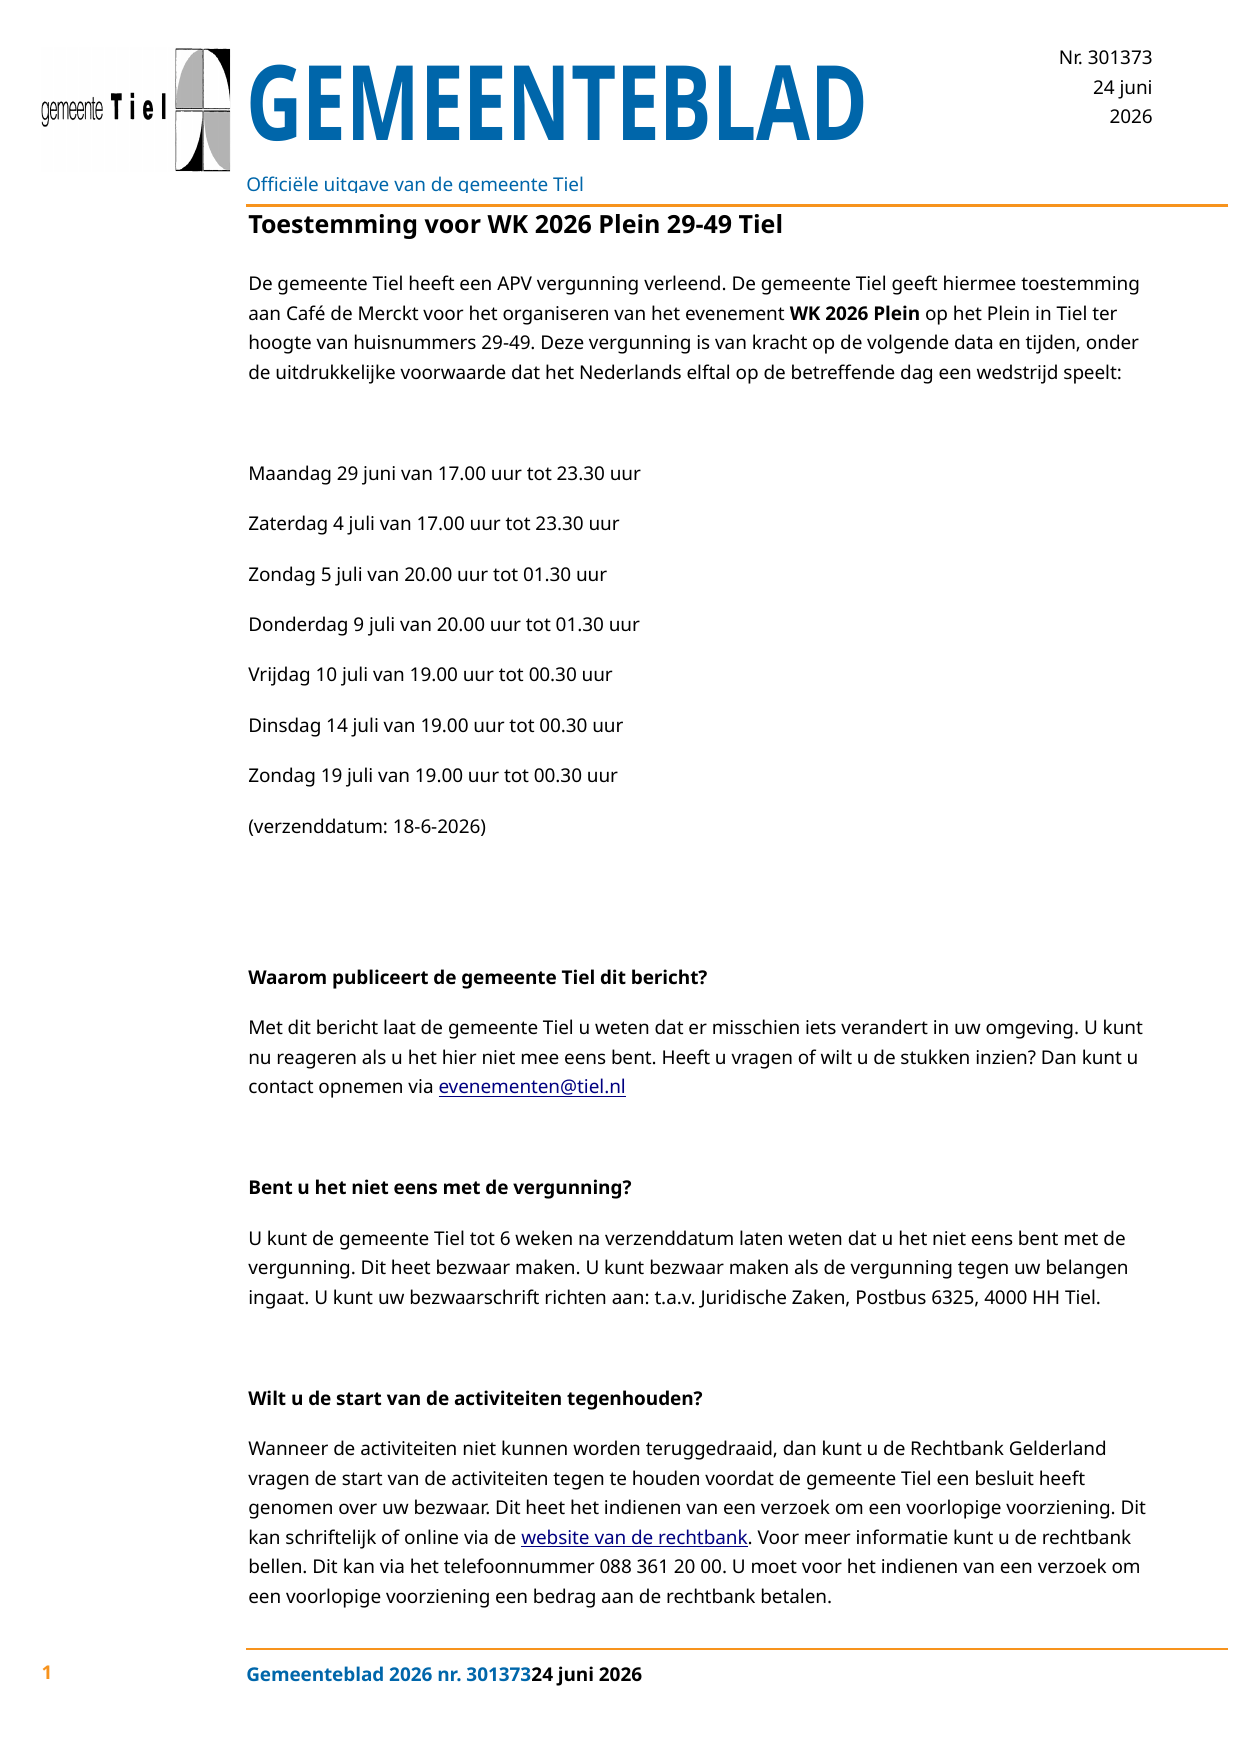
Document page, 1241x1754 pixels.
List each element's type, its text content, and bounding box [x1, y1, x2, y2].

text Wilt u de start van de activiteiten tegenhouden? [248, 1385, 1152, 1411]
text Maandag 29 juni van 17.00 uur tot 23.30 uur [248, 460, 1152, 486]
text Dinsdag 14 juli van 19.00 uur tot 00.30 uur [248, 712, 1152, 738]
text Bent u het niet eens met de vergunning? [248, 1174, 1152, 1200]
text De gemeente Tiel heeft een APV vergunning verleend. De gemeente Tiel geeft hiermee toestemming aan Café de Merckt voor het organiseren van het evenement WK 2026 Plein op het Plein in Tiel ter hoogte van huisnummers 29-49. Deze vergunning is van kracht op de volgende data en tijden, onder de uitdrukkelijke voorwaarde dat het Nederlands elftal op de betreffende dag een wedstrijd speelt: [248, 270, 1152, 385]
text Zondag 19 juli van 19.00 uur tot 00.30 uur [248, 762, 1152, 788]
text Zaterdag 4 juli van 17.00 uur tot 23.30 uur [248, 510, 1152, 536]
text Met dit bericht laat de gemeente Tiel u weten dat er misschien iets verandert in uw omgeving. U kunt nu reageren als u het hier niet mee eens bent. Heeft u vragen of wilt u de stukken inzien? Dan kunt u contact opnemen via evenementen@tiel.nl [248, 1014, 1152, 1099]
text (verzenddatum: 18-6-2026) [248, 813, 1152, 838]
text Wanneer de activiteiten niet kunnen worden teruggedraaid, dan kunt u de Rechtbank Gelderland vragen de start van de activiteiten tegen te houden voordat de gemeente Tiel een besluit heeft genomen over uw bezwaar. Dit heet het indienen van een verzoek om een voorlopige voorziening. Dit kan schriftelijk of online via de website van de rechtbank. Voor meer informatie kunt u de rechtbank bellen. Dit kan via het telefoonnummer 088 361 20 00. U moet voor het indienen van een verzoek om een voorlopige voorziening een bedrag aan de rechtbank betalen. [248, 1435, 1152, 1609]
text Waarom publiceert de gemeente Tiel dit bericht? [248, 964, 1152, 990]
text U kunt de gemeente Tiel tot 6 weken na verzenddatum laten weten dat u het niet eens bent met de vergunning. Dit heet bezwaar maken. U kunt bezwaar maken als de vergunning tegen uw belangen ingaat. U kunt uw bezwaarschrift richten aan: t.a.v. Juridische Zaken, Postbus 6325, 4000 HH Tiel. [248, 1225, 1152, 1310]
text Toestemming voor WK 2026 Plein 29-49 Tiel [248, 207, 1152, 241]
text Donderdag 9 juli van 20.00 uur tot 01.30 uur [248, 611, 1152, 637]
text Zondag 5 juli van 20.00 uur tot 01.30 uur [248, 561, 1152, 586]
picture [41, 47, 231, 172]
text Vrijdag 10 juli van 19.00 uur tot 00.30 uur [248, 662, 1152, 687]
